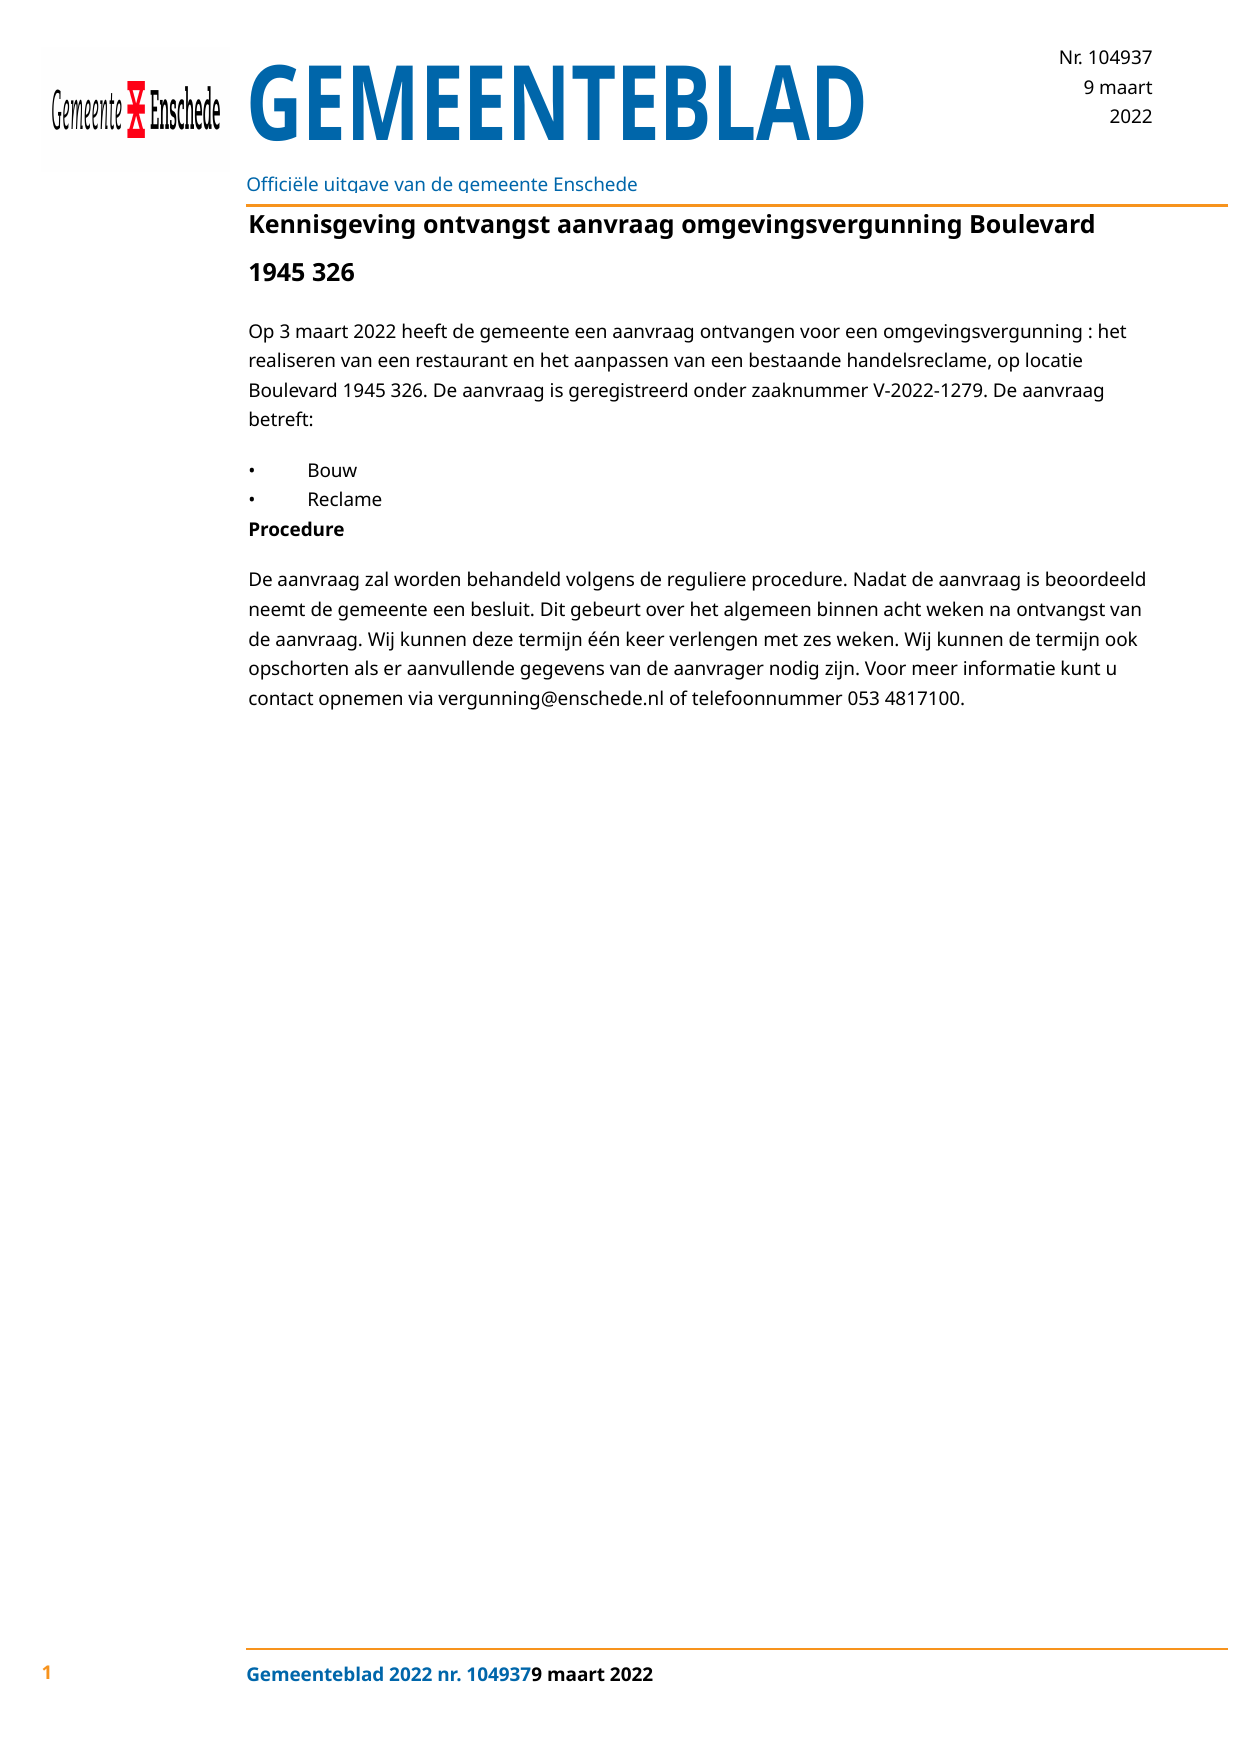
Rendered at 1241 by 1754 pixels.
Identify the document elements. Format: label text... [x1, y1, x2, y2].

list Bouw [248, 457, 1152, 483]
text Op 3 maart 2022 heeft de gemeente een aanvraag ontvangen voor een omgevingsvergunning : het realiseren van een restaurant en het aanpassen van een bestaande handelsreclame, op locatie Boulevard 1945 326. De aanvraag is geregistreerd onder zaaknummer V-2022-1279. De aanvraag betreft: [248, 318, 1152, 432]
text Procedure [248, 516, 1152, 542]
text Kennisgeving ontvangst aanvraag omgevingsvergunning Boulevard 1945 326 [248, 207, 1152, 288]
picture [41, 47, 231, 172]
text De aanvraag zal worden behandeld volgens de reguliere procedure. Nadat de aanvraag is beoordeeld neemt de gemeente een besluit. Dit gebeurt over het algemeen binnen acht weken na ontvangst van de aanvraag. Wij kunnen deze termijn één keer verlengen met zes weken. Wij kunnen de termijn ook opschorten als er aanvullende gegevens van de aanvrager nodig zijn. Voor meer informatie kunt u contact opnemen via vergunning@enschede.nl of telefoonnummer 053 4817100. [248, 567, 1152, 711]
list Reclame [248, 487, 1152, 512]
